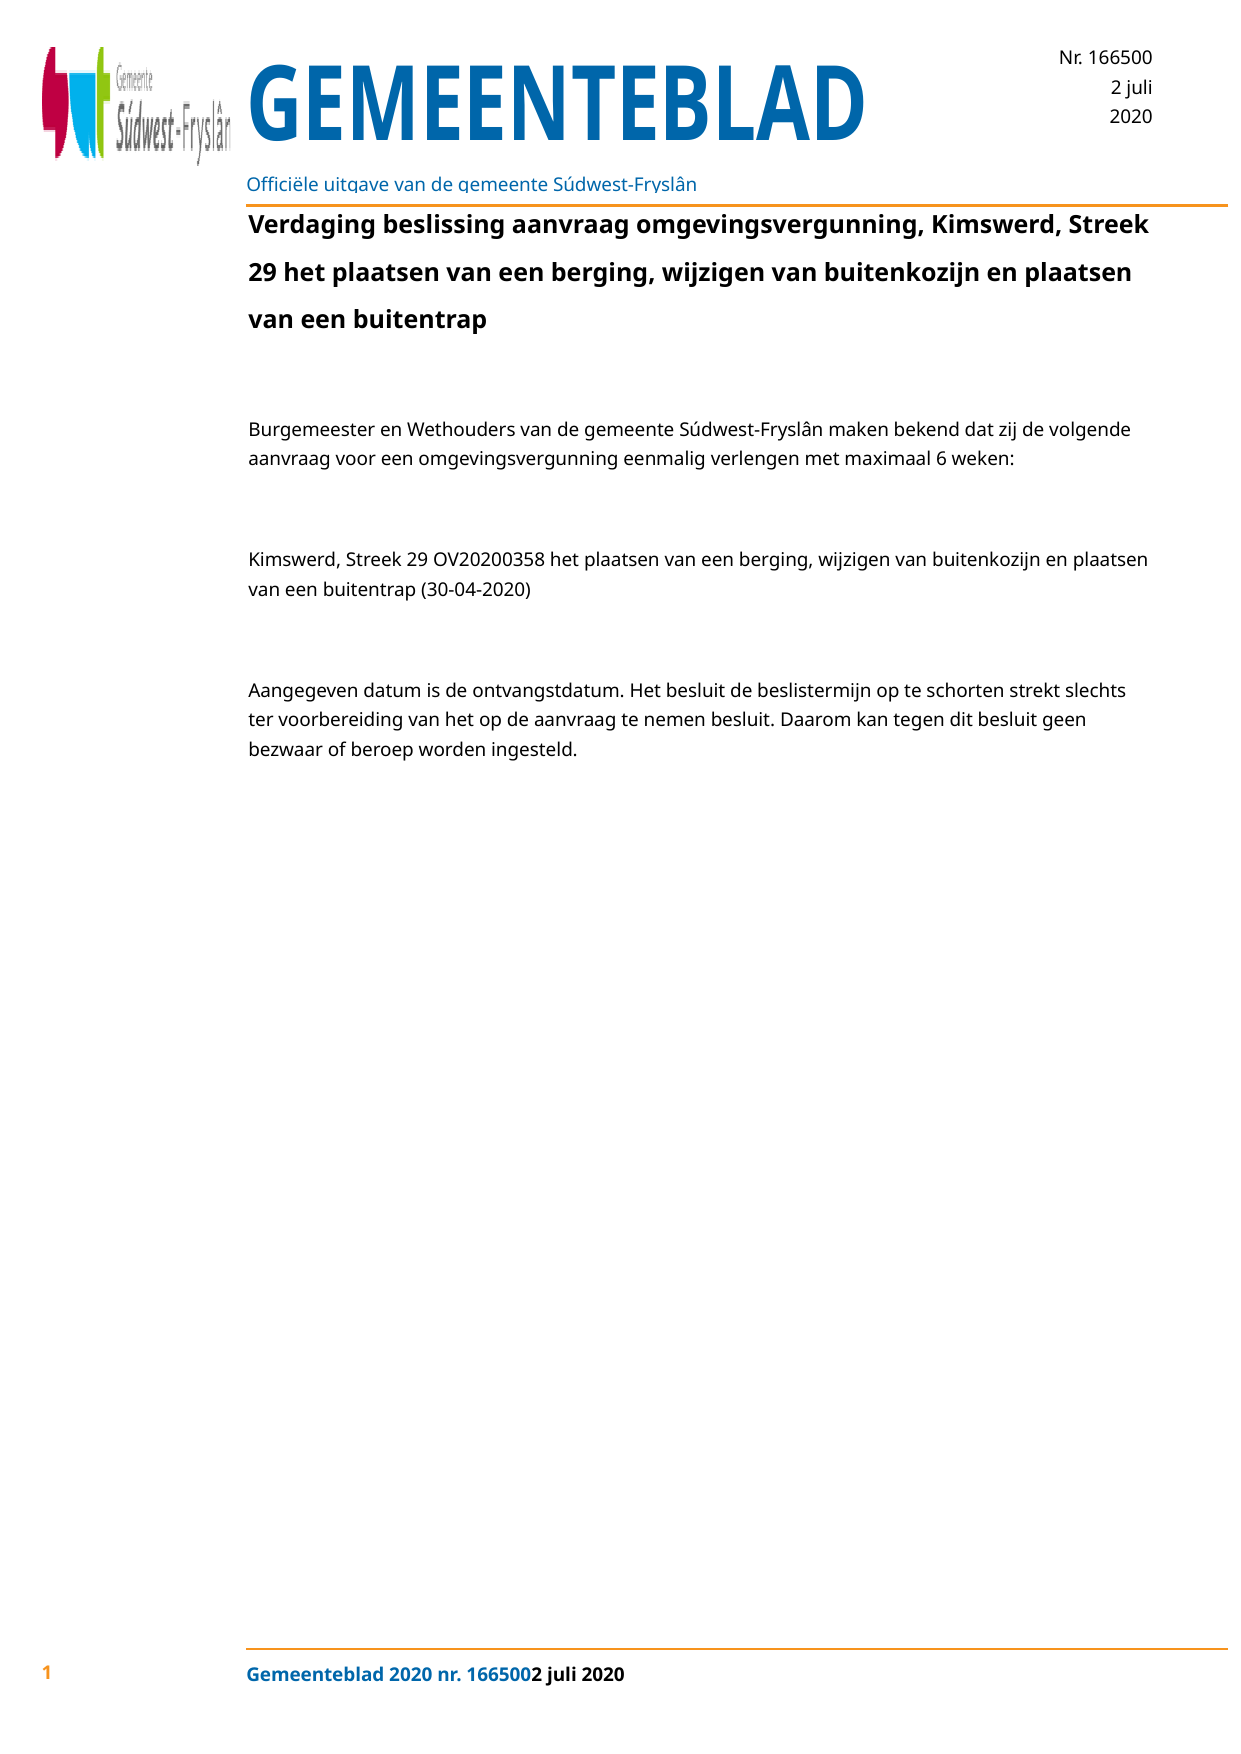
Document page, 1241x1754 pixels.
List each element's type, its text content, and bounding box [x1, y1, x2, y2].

picture [41, 47, 231, 172]
text Aangegeven datum is de ontvangstdatum. Het besluit de beslistermijn op te schorten strekt slechts ter voorbereiding van het op de aanvraag te nemen besluit. Daarom kan tegen dit besluit geen bezwaar of beroep worden ingesteld. [248, 677, 1152, 762]
text Kimswerd, Streek 29 OV20200358 het plaatsen van een berging, wijzigen van buitenkozijn en plaatsen van een buitentrap (30-04-2020) [248, 546, 1152, 602]
text Verdaging beslissing aanvraag omgevingsvergunning, Kimswerd, Streek 29 het plaatsen van een berging, wijzigen van buitenkozijn en plaatsen van een buitentrap [248, 207, 1152, 336]
text Burgemeester en Wethouders van de gemeente Súdwest-Fryslân maken bekend dat zij de volgende aanvraag voor een omgevingsvergunning eenmalig verlengen met maximaal 6 weken: [248, 416, 1152, 471]
